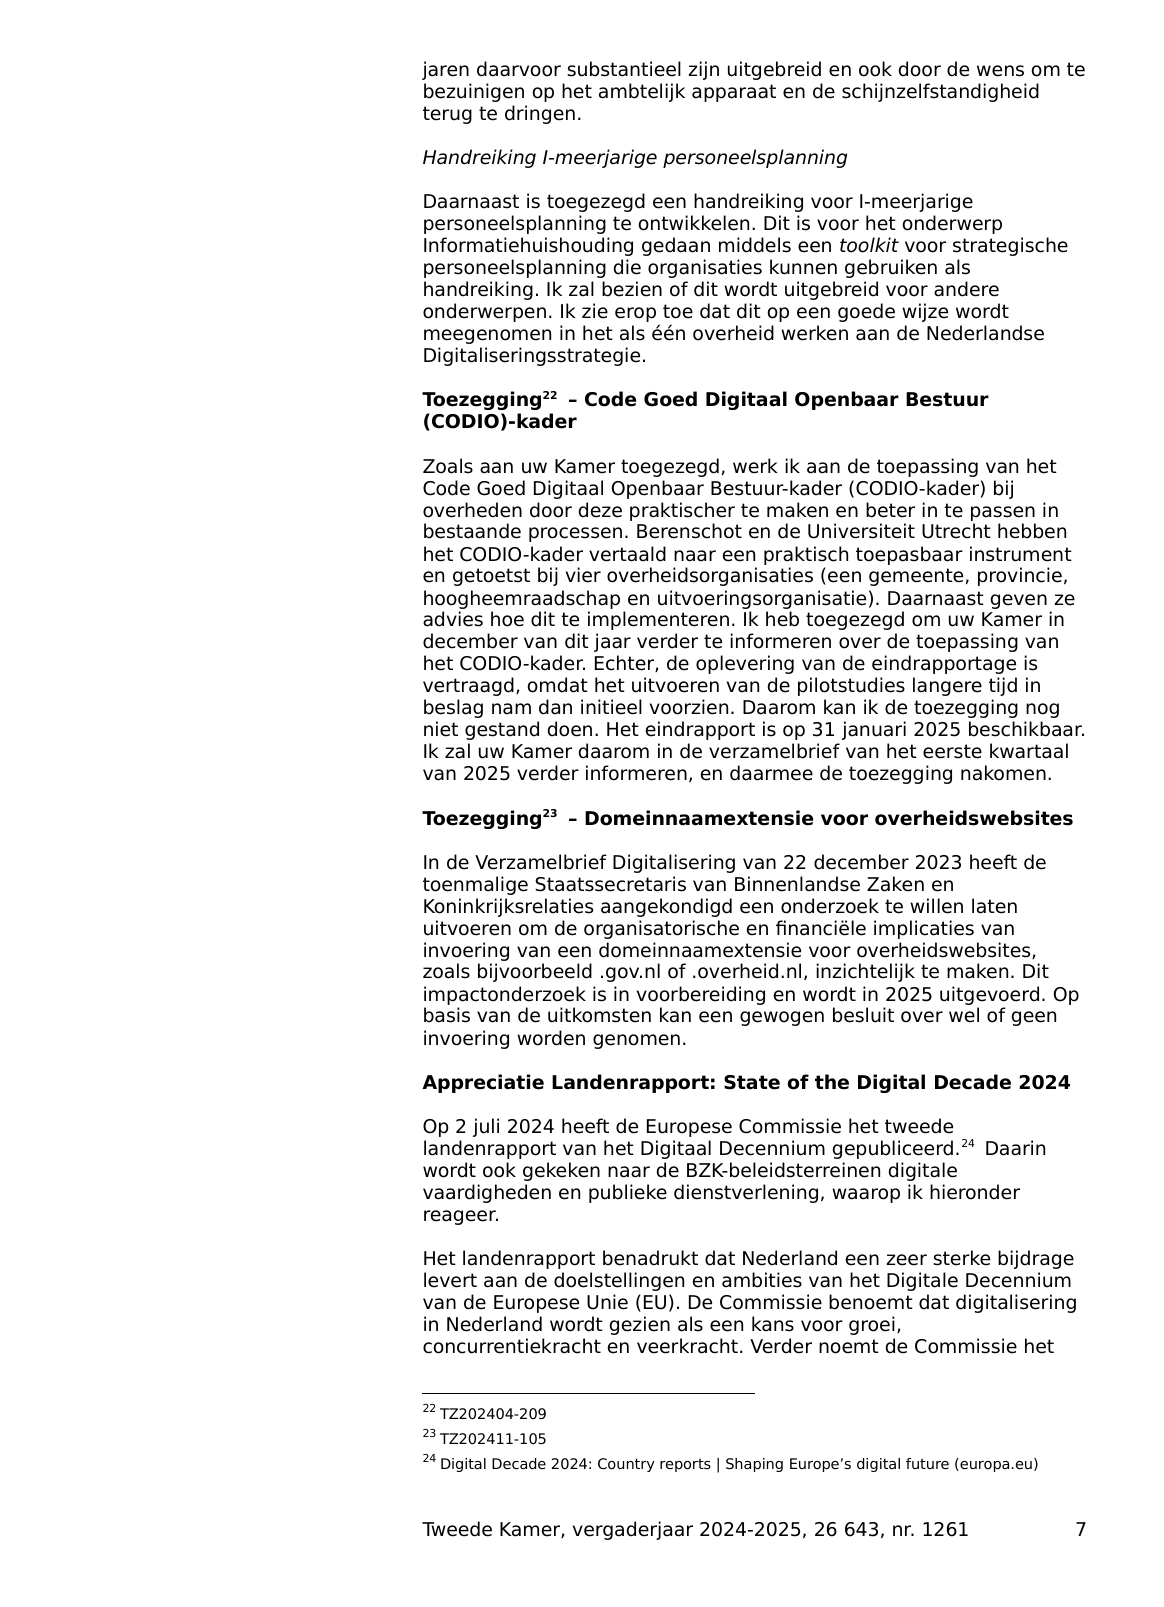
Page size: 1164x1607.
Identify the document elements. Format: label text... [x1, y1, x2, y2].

text Digital Decade 2024: Country reports | Shaping Europe’s digital future (europa.eu) [422, 1452, 1087, 1474]
text In de Verzamelbrief Digitalisering van 22 december 2023 heeft de toenmalige Staatssecretaris van Binnenlandse Zaken en Koninkrijksrelaties aangekondigd een onderzoek te willen laten uitvoeren om de organisatorische en financiële implicaties van invoering van een domeinnaamextensie voor overheidswebsites, zoals bijvoorbeeld .gov.nl of .overheid.nl, inzichtelijk te maken. Dit impactonderzoek is in voorbereiding en wordt in 2025 uitgevoerd. Op basis van de uitkomsten kan een gewogen besluit over wel of geen invoering worden genomen. [422, 852, 1087, 1049]
text TZ202411-105 [422, 1427, 1087, 1449]
text Het landenrapport benadrukt dat Nederland een zeer sterke bijdrage levert aan de doelstellingen en ambities van het Digitale Decennium van de Europese Unie (EU). De Commissie benoemt dat digitalisering in Nederland wordt gezien als een kans voor groei, concurrentiekracht en veerkracht. Verder noemt de Commissie het [422, 1248, 1087, 1358]
text jaren daarvoor substantieel zijn uitgebreid en ook door de wens om te bezuinigen op het ambtelijk apparaat en de schijnzelfstandigheid terug te dringen. [422, 59, 1087, 125]
text Zoals aan uw Kamer toegezegd, werk ik aan de toepassing van het Code Goed Digitaal Openbaar Bestuur-kader (CODIO-kader) bij overheden door deze praktischer te maken en beter in te passen in bestaande processen. Berenschot en de Universiteit Utrecht hebben het CODIO-kader vertaald naar een praktisch toepasbaar instrument en getoetst bij vier overheidsorganisaties (een gemeente, provincie, hoogheemraadschap en uitvoeringsorganisatie). Daarnaast geven ze advies hoe dit te implementeren. Ik heb toegezegd om uw Kamer in december van dit jaar verder te informeren over de toepassing van het CODIO-kader. Echter, de oplevering van de eindrapportage is vertraagd, omdat het uitvoeren van de pilotstudies langere tijd in beslag nam dan initieel voorzien. Daarom kan ik de toezegging nog niet gestand doen. Het eindrapport is op 31 januari 2025 beschikbaar. Ik zal uw Kamer daarom in de verzamelbrief van het eerste kwartaal van 2025 verder informeren, en daarmee de toezegging nakomen. [422, 456, 1087, 785]
subtitle Toezegging – Domeinnaamextensie voor overheidswebsites [422, 807, 1087, 829]
subtitle Appreciatie Landenrapport: State of the Digital Decade 2024 [422, 1072, 1087, 1093]
subtitle Toezegging – Code Goed Digitaal Openbaar Bestuur (CODIO)-kader [422, 389, 1087, 433]
text Op 2 juli 2024 heeft de Europese Commissie het tweede landenrapport van het Digitaal Decennium gepubliceerd. Daarin wordt ook gekeken naar de BZK-beleidsterreinen digitale vaardigheden en publieke dienstverlening, waarop ik hieronder reageer. [422, 1116, 1087, 1226]
text TZ202404-209 [422, 1402, 1087, 1424]
text Daarnaast is toegezegd een handreiking voor I-meerjarige personeelsplanning te ontwikkelen. Dit is voor het onderwerp Informatiehuishouding gedaan middels een toolkit voor strategische personeelsplanning die organisaties kunnen gebruiken als handreiking. Ik zal bezien of dit wordt uitgebreid voor andere onderwerpen. Ik zie erop toe dat dit op een goede wijze wordt meegenomen in het als één overheid werken aan de Nederlandse Digitaliseringsstrategie. [422, 191, 1087, 367]
subtitle Handreiking I-meerjarige personeelsplanning [422, 147, 1087, 169]
